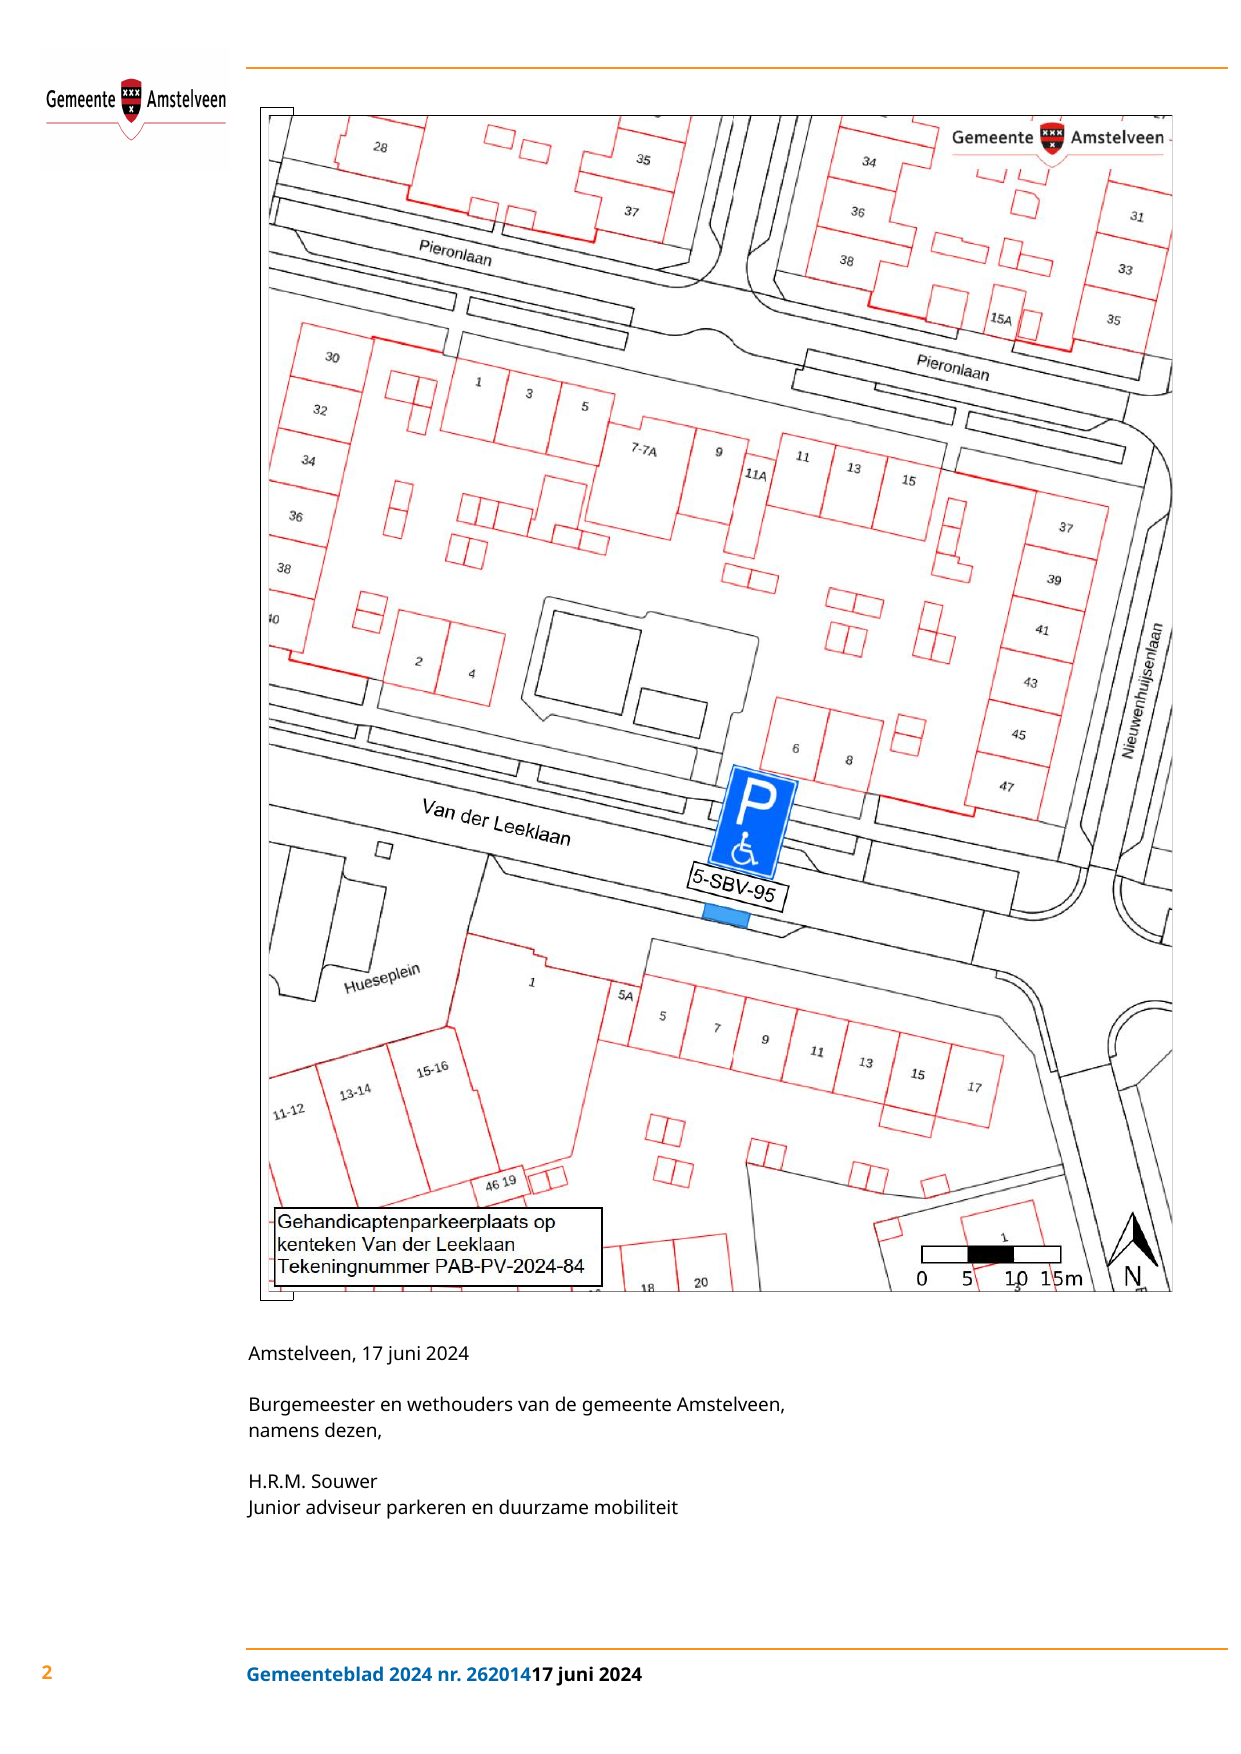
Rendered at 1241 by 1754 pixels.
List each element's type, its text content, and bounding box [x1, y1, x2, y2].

text Burgemeester en wethouders van de gemeente Amstelveen, [248, 1391, 1152, 1417]
picture [41, 47, 231, 172]
text Amstelveen, 17 juni 2024 [248, 1340, 1152, 1366]
text H.R.M. Souwer [248, 1468, 1152, 1494]
text Junior adviseur parkeren en duurzame mobiliteit [248, 1494, 1152, 1520]
picture [268, 115, 1173, 1292]
text namens dezen, [248, 1417, 1152, 1443]
